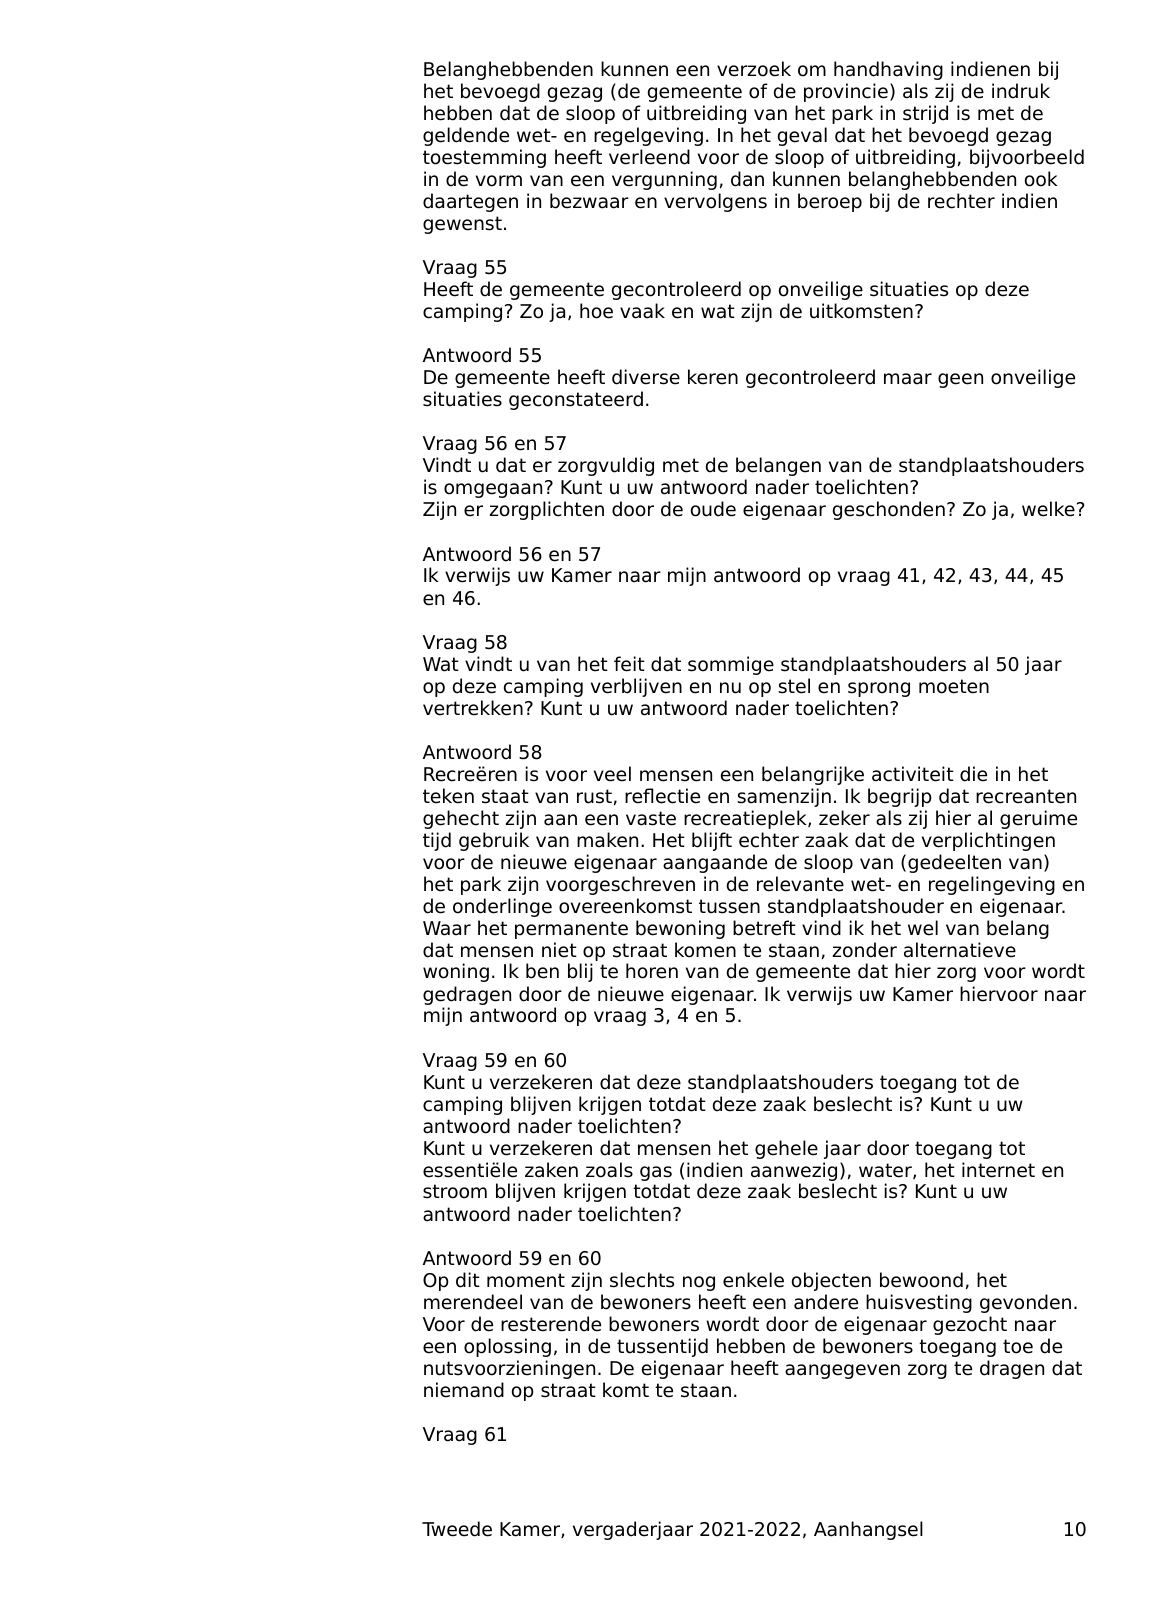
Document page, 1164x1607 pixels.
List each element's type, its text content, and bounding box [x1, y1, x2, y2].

text Heeft de gemeente gecontroleerd op onveilige situaties op deze camping? Zo ja, hoe vaak en wat zijn de uitkomsten? [422, 279, 1087, 323]
text Op dit moment zijn slechts nog enkele objecten bewoond, het merendeel van de bewoners heeft een andere huisvesting gevonden. Voor de resterende bewoners wordt door de eigenaar gezocht naar een oplossing, in de tussentijd hebben de bewoners toegang toe de nutsvoorzieningen. De eigenaar heeft aangegeven zorg te dragen dat niemand op straat komt te staan. [422, 1269, 1087, 1401]
text Waar het permanente bewoning betreft vind ik het wel van belang dat mensen niet op straat komen te staan, zonder alternatieve woning. Ik ben blij te horen van de gemeente dat hier zorg voor wordt gedragen door de nieuwe eigenaar. Ik verwijs uw Kamer hiervoor naar mijn antwoord op vraag 3, 4 en 5. [422, 917, 1087, 1027]
text De gemeente heeft diverse keren gecontroleerd maar geen onveilige situaties geconstateerd. [422, 367, 1087, 411]
text Antwoord 56 en 57 [422, 543, 1087, 565]
text Kunt u verzekeren dat mensen het gehele jaar door toegang tot essentiële zaken zoals gas (indien aanwezig), water, het internet en stroom blijven krijgen totdat deze zaak beslecht is? Kunt u uw antwoord nader toelichten? [422, 1137, 1087, 1225]
text Ik verwijs uw Kamer naar mijn antwoord op vraag 41, 42, 43, 44, 45 en 46. [422, 565, 1087, 609]
text Vraag 59 en 60 [422, 1049, 1087, 1072]
text Wat vindt u van het feit dat sommige standplaatshouders al 50 jaar op deze camping verblijven en nu op stel en sprong moeten vertrekken? Kunt u uw antwoord nader toelichten? [422, 653, 1087, 719]
text Vraag 58 [422, 632, 1087, 653]
text Belanghebbenden kunnen een verzoek om handhaving indienen bij het bevoegd gezag (de gemeente of de provincie) als zij de indruk hebben dat de sloop of uitbreiding van het park in strijd is met de geldende wet- en regelgeving. In het geval dat het bevoegd gezag toestemming heeft verleend voor de sloop of uitbreiding, bijvoorbeeld in de vorm van een vergunning, dan kunnen belanghebbenden ook daartegen in bezwaar en vervolgens in beroep bij de rechter indien gewenst. [422, 59, 1087, 235]
text Vindt u dat er zorgvuldig met de belangen van de standplaatshouders is omgegaan? Kunt u uw antwoord nader toelichten? [422, 455, 1087, 499]
text Antwoord 55 [422, 345, 1087, 367]
text Antwoord 59 en 60 [422, 1248, 1087, 1269]
text Kunt u verzekeren dat deze standplaatshouders toegang tot de camping blijven krijgen totdat deze zaak beslecht is? Kunt u uw antwoord nader toelichten? [422, 1072, 1087, 1137]
text Vraag 61 [422, 1424, 1087, 1446]
text Antwoord 58 [422, 742, 1087, 764]
text Recreëren is voor veel mensen een belangrijke activiteit die in het teken staat van rust, reflectie en samenzijn. Ik begrijp dat recreanten gehecht zijn aan een vaste recreatieplek, zeker als zij hier al geruime tijd gebruik van maken. Het blijft echter zaak dat de verplichtingen voor de nieuwe eigenaar aangaande de sloop van (gedeelten van) het park zijn voorgeschreven in de relevante wet- en regelingeving en de onderlinge overeenkomst tussen standplaatshouder en eigenaar. [422, 764, 1087, 917]
text Vraag 56 en 57 [422, 433, 1087, 455]
text Zijn er zorgplichten door de oude eigenaar geschonden? Zo ja, welke? [422, 499, 1087, 521]
text Vraag 55 [422, 257, 1087, 279]
